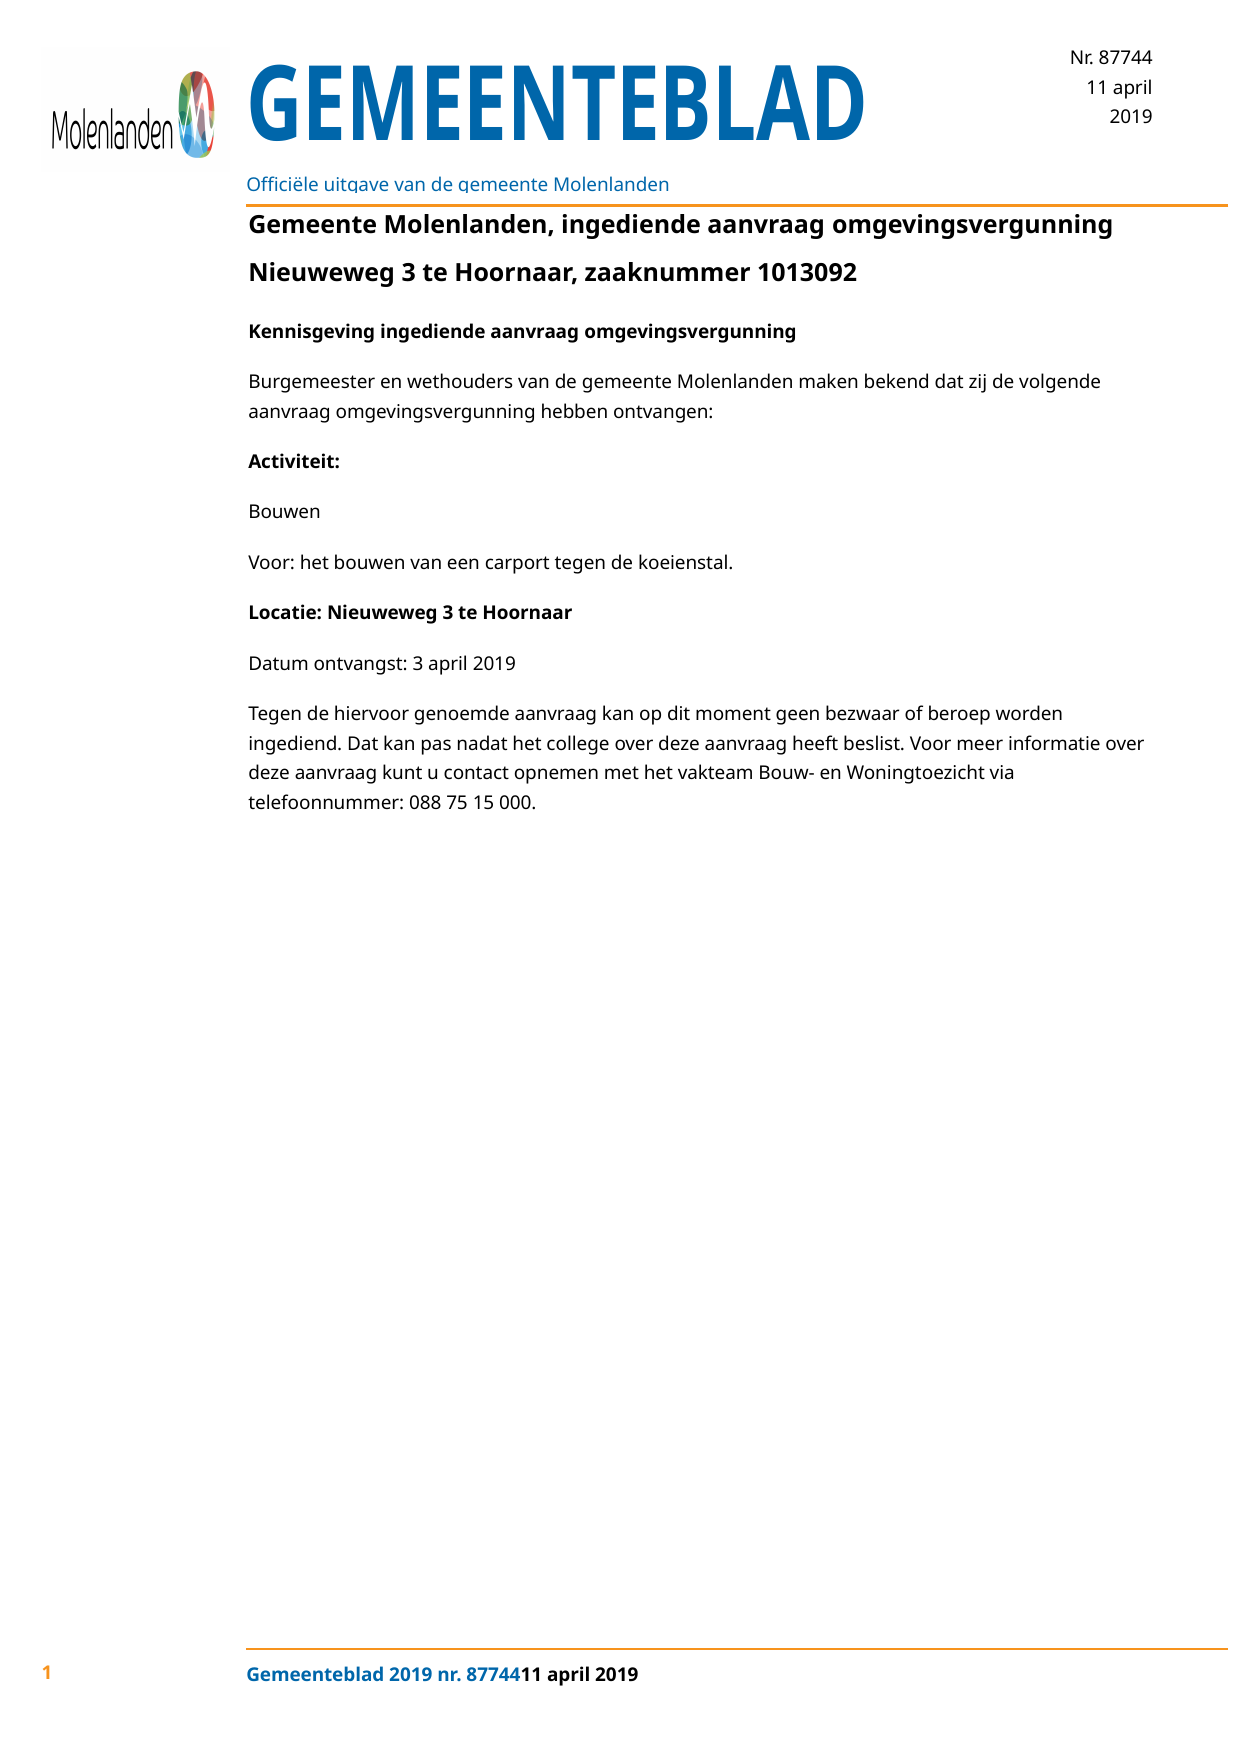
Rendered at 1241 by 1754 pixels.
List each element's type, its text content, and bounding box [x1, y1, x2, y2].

text Gemeente Molenlanden, ingediende aanvraag omgevingsvergunning Nieuweweg 3 te Hoornaar, zaaknummer 1013092 [248, 207, 1152, 288]
text Burgemeester en wethouders van de gemeente Molenlanden maken bekend dat zij de volgende aanvraag omgevingsvergunning hebben ontvangen: [248, 368, 1152, 424]
text Voor: het bouwen van een carport tegen de koeienstal. [248, 549, 1152, 575]
text Activiteit: [248, 448, 1152, 474]
picture [41, 47, 231, 172]
text Tegen de hiervoor genoemde aanvraag kan op dit moment geen bezwaar of beroep worden ingediend. Dat kan pas nadat het college over deze aanvraag heeft beslist. Voor meer informatie over deze aanvraag kunt u contact opnemen met het vakteam Bouw- en Woningtoezicht via telefoonnummer: 088 75 15 000. [248, 700, 1152, 815]
text Bouwen [248, 499, 1152, 524]
text Locatie: Nieuweweg 3 te Hoornaar [248, 599, 1152, 625]
text Datum ontvangst: 3 april 2019 [248, 650, 1152, 676]
text Kennisgeving ingediende aanvraag omgevingsvergunning [248, 318, 1152, 344]
